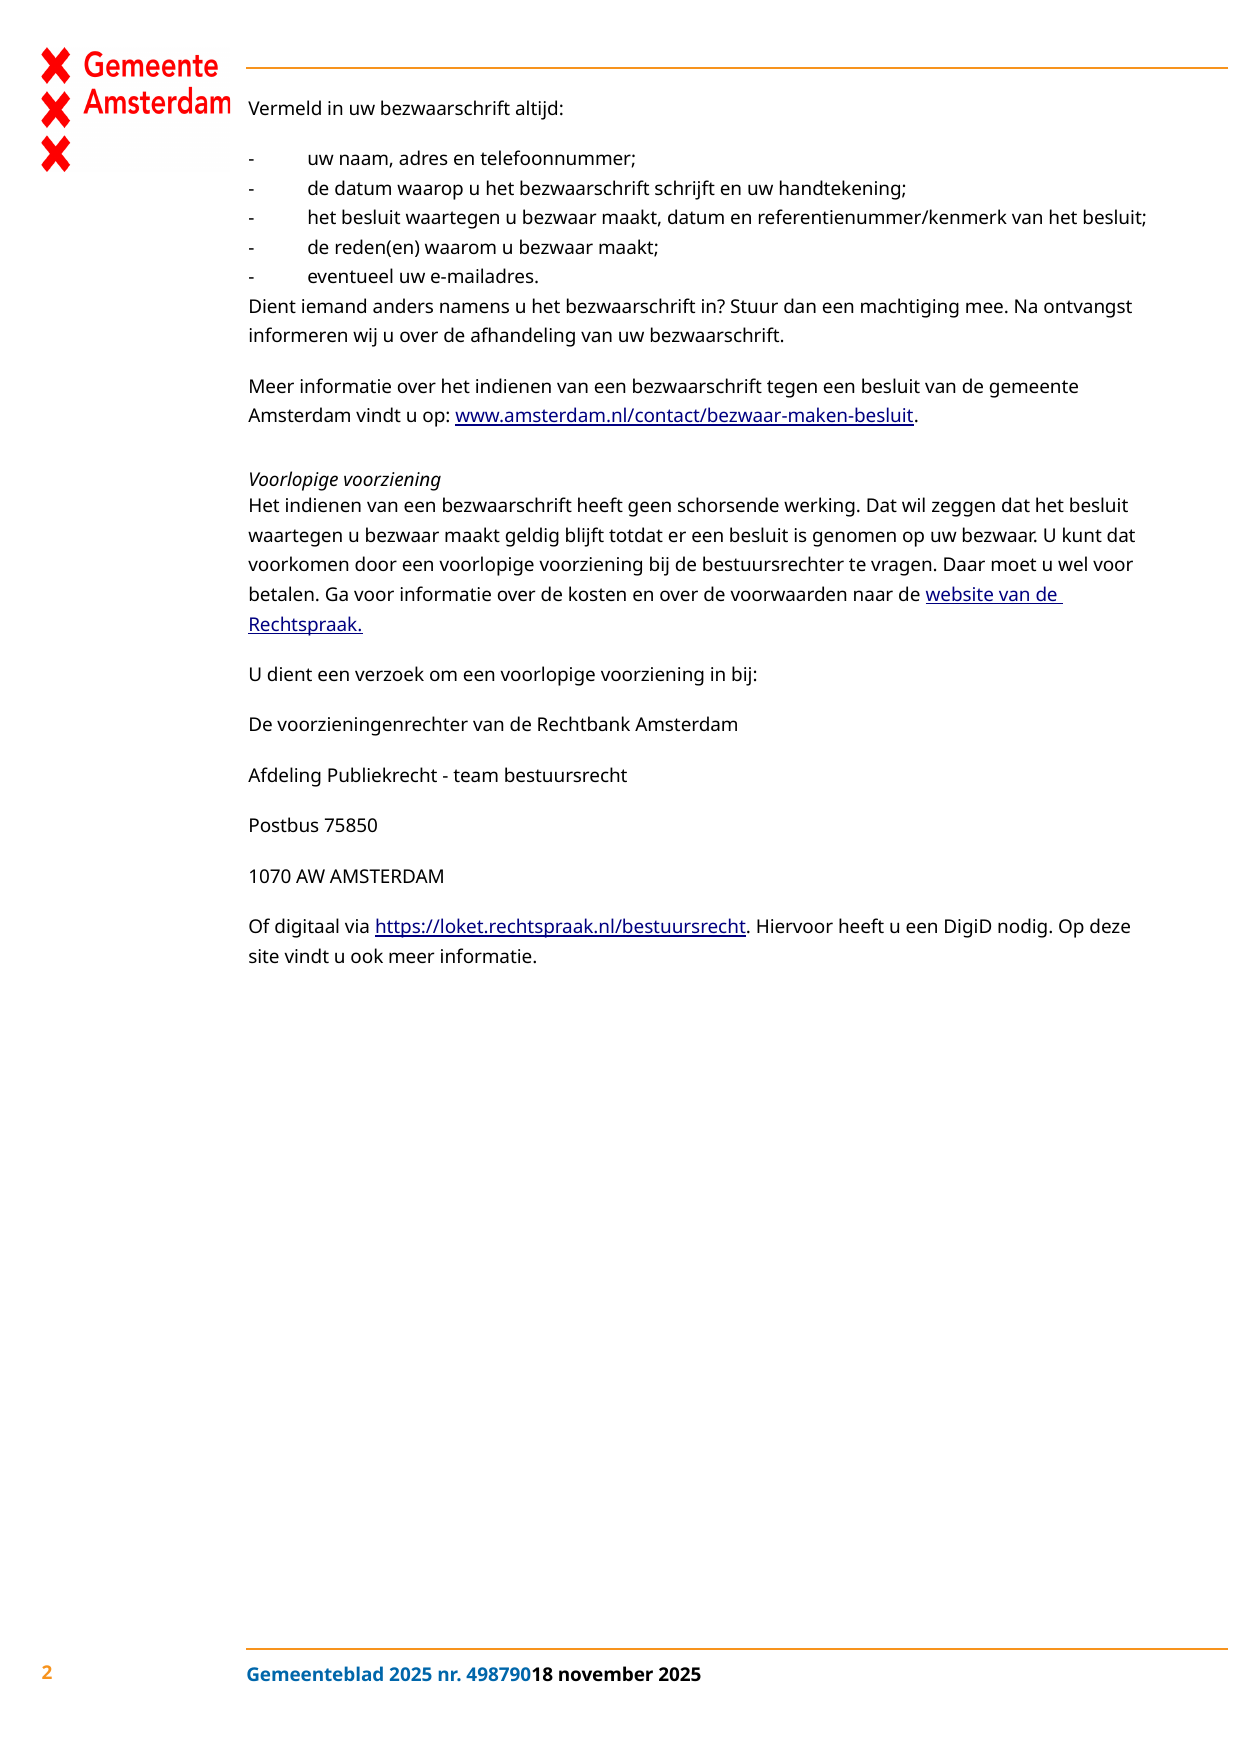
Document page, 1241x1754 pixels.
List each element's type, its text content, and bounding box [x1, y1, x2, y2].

text Afdeling Publiekrecht - team bestuursrecht [248, 762, 1152, 788]
text De voorzieningenrechter van de Rechtbank Amsterdam [248, 712, 1152, 737]
text U dient een verzoek om een voorlopige voorziening in bij: [248, 661, 1152, 687]
text Meer informatie over het indienen van een bezwaarschrift tegen een besluit van de gemeente Amsterdam vindt u op: www.amsterdam.nl/contact/bezwaar-maken-besluit. [248, 373, 1152, 428]
list de reden(en) waarom u bezwaar maakt; [248, 234, 1152, 260]
list uw naam, adres en telefoonnummer; [248, 145, 1152, 171]
list de datum waarop u het bezwaarschrift schrijft en uw handtekening; [248, 175, 1152, 201]
text Vermeld in uw bezwaarschrift altijd: [248, 95, 1152, 121]
picture [41, 47, 231, 172]
list het besluit waartegen u bezwaar maakt, datum en referentienummer/kenmerk van het besluit; [248, 204, 1152, 230]
text 1070 AW AMSTERDAM [248, 863, 1152, 888]
text Postbus 75850 [248, 812, 1152, 838]
text Of digitaal via https://loket.rechtspraak.nl/bestuursrecht. Hiervoor heeft u een DigiD nodig. Op deze site vindt u ook meer informatie. [248, 913, 1152, 968]
list eventueel uw e-mailadres. [248, 263, 1152, 289]
text Dient iemand anders namens u het bezwaarschrift in? Stuur dan een machtiging mee. Na ontvangst informeren wij u over de afhandeling van uw bezwaarschrift. [248, 293, 1152, 348]
text Voorlopige voorziening [248, 467, 1152, 492]
text Het indienen van een bezwaarschrift heeft geen schorsende werking. Dat wil zeggen dat het besluit waartegen u bezwaar maakt geldig blijft totdat er een besluit is genomen op uw bezwaar. U kunt dat voorkomen door een voorlopige voorziening bij de bestuursrechter te vragen. Daar moet u wel voor betalen. Ga voor informatie over de kosten en over de voorwaarden naar de website van de Rechtspraak. [248, 492, 1152, 636]
